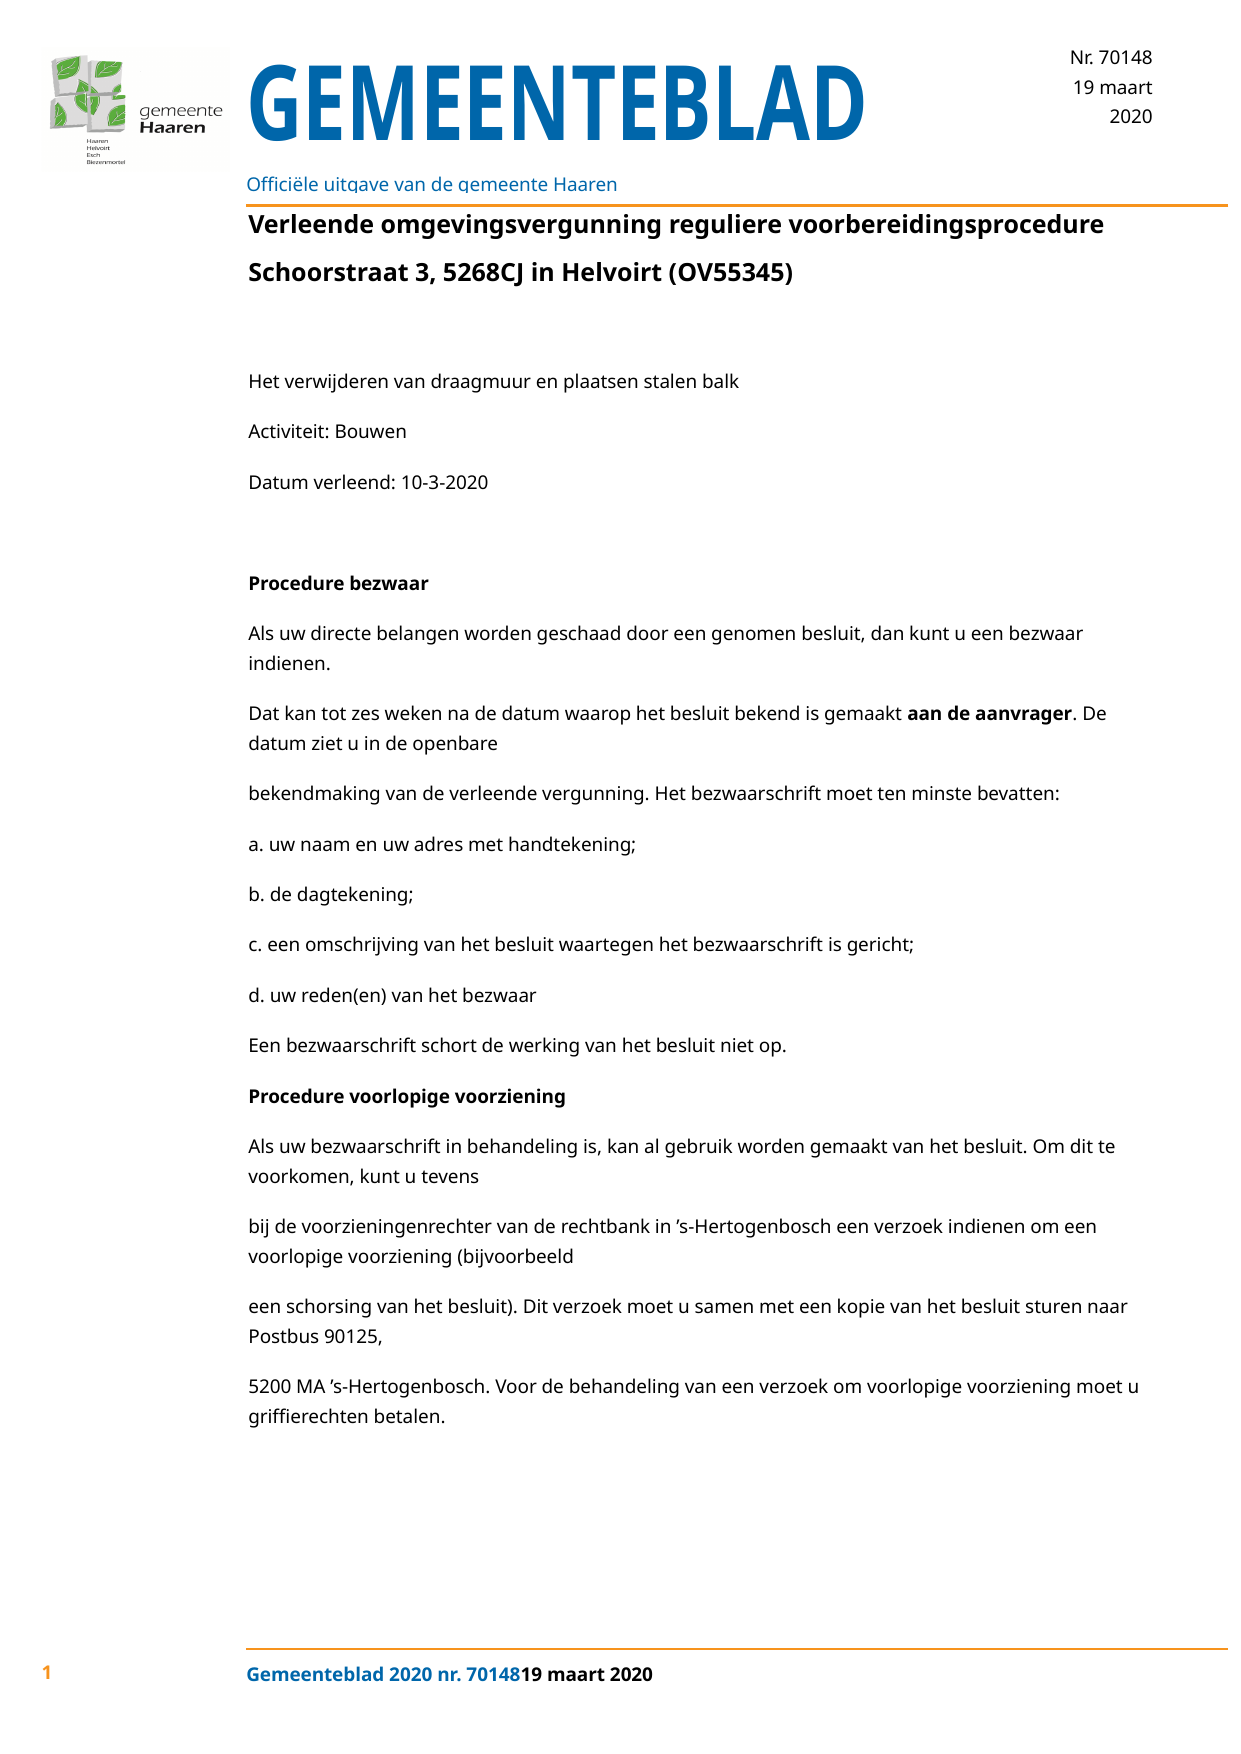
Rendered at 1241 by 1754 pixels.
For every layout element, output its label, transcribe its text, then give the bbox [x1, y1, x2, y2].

text Procedure bezwaar [248, 570, 1152, 596]
text d. uw reden(en) van het bezwaar [248, 982, 1152, 1008]
text Activiteit: Bouwen [248, 419, 1152, 444]
text 5200 MA ’s-Hertogenbosch. Voor de behandeling van een verzoek om voorlopige voorziening moet u griffierechten betalen. [248, 1373, 1152, 1429]
text b. de dagtekening; [248, 881, 1152, 907]
text een schorsing van het besluit). Dit verzoek moet u samen met een kopie van het besluit sturen naar Postbus 90125, [248, 1293, 1152, 1349]
text c. een omschrijving van het besluit waartegen het bezwaarschrift is gericht; [248, 932, 1152, 957]
text a. uw naam en uw adres met handtekening; [248, 831, 1152, 857]
text Datum verleend: 10-3-2020 [248, 469, 1152, 495]
picture [41, 47, 231, 172]
text Dat kan tot zes weken na de datum waarop het besluit bekend is gemaakt aan de aanvrager. De datum ziet u in de openbare [248, 700, 1152, 756]
text Een bezwaarschrift schort de werking van het besluit niet op. [248, 1032, 1152, 1058]
text bekendmaking van de verleende vergunning. Het bezwaarschrift moet ten minste bevatten: [248, 780, 1152, 806]
text Verleende omgevingsvergunning reguliere voorbereidingsprocedure Schoorstraat 3, 5268CJ in Helvoirt (OV55345) [248, 207, 1152, 288]
text Het verwijderen van draagmuur en plaatsen stalen balk [248, 368, 1152, 394]
text Als uw directe belangen worden geschaad door een genomen besluit, dan kunt u een bezwaar indienen. [248, 620, 1152, 676]
text bij de voorzieningenrechter van de rechtbank in ’s-Hertogenbosch een verzoek indienen om een voorlopige voorziening (bijvoorbeeld [248, 1213, 1152, 1269]
text Procedure voorlopige voorziening [248, 1083, 1152, 1109]
text Als uw bezwaarschrift in behandeling is, kan al gebruik worden gemaakt van het besluit. Om dit te voorkomen, kunt u tevens [248, 1133, 1152, 1189]
